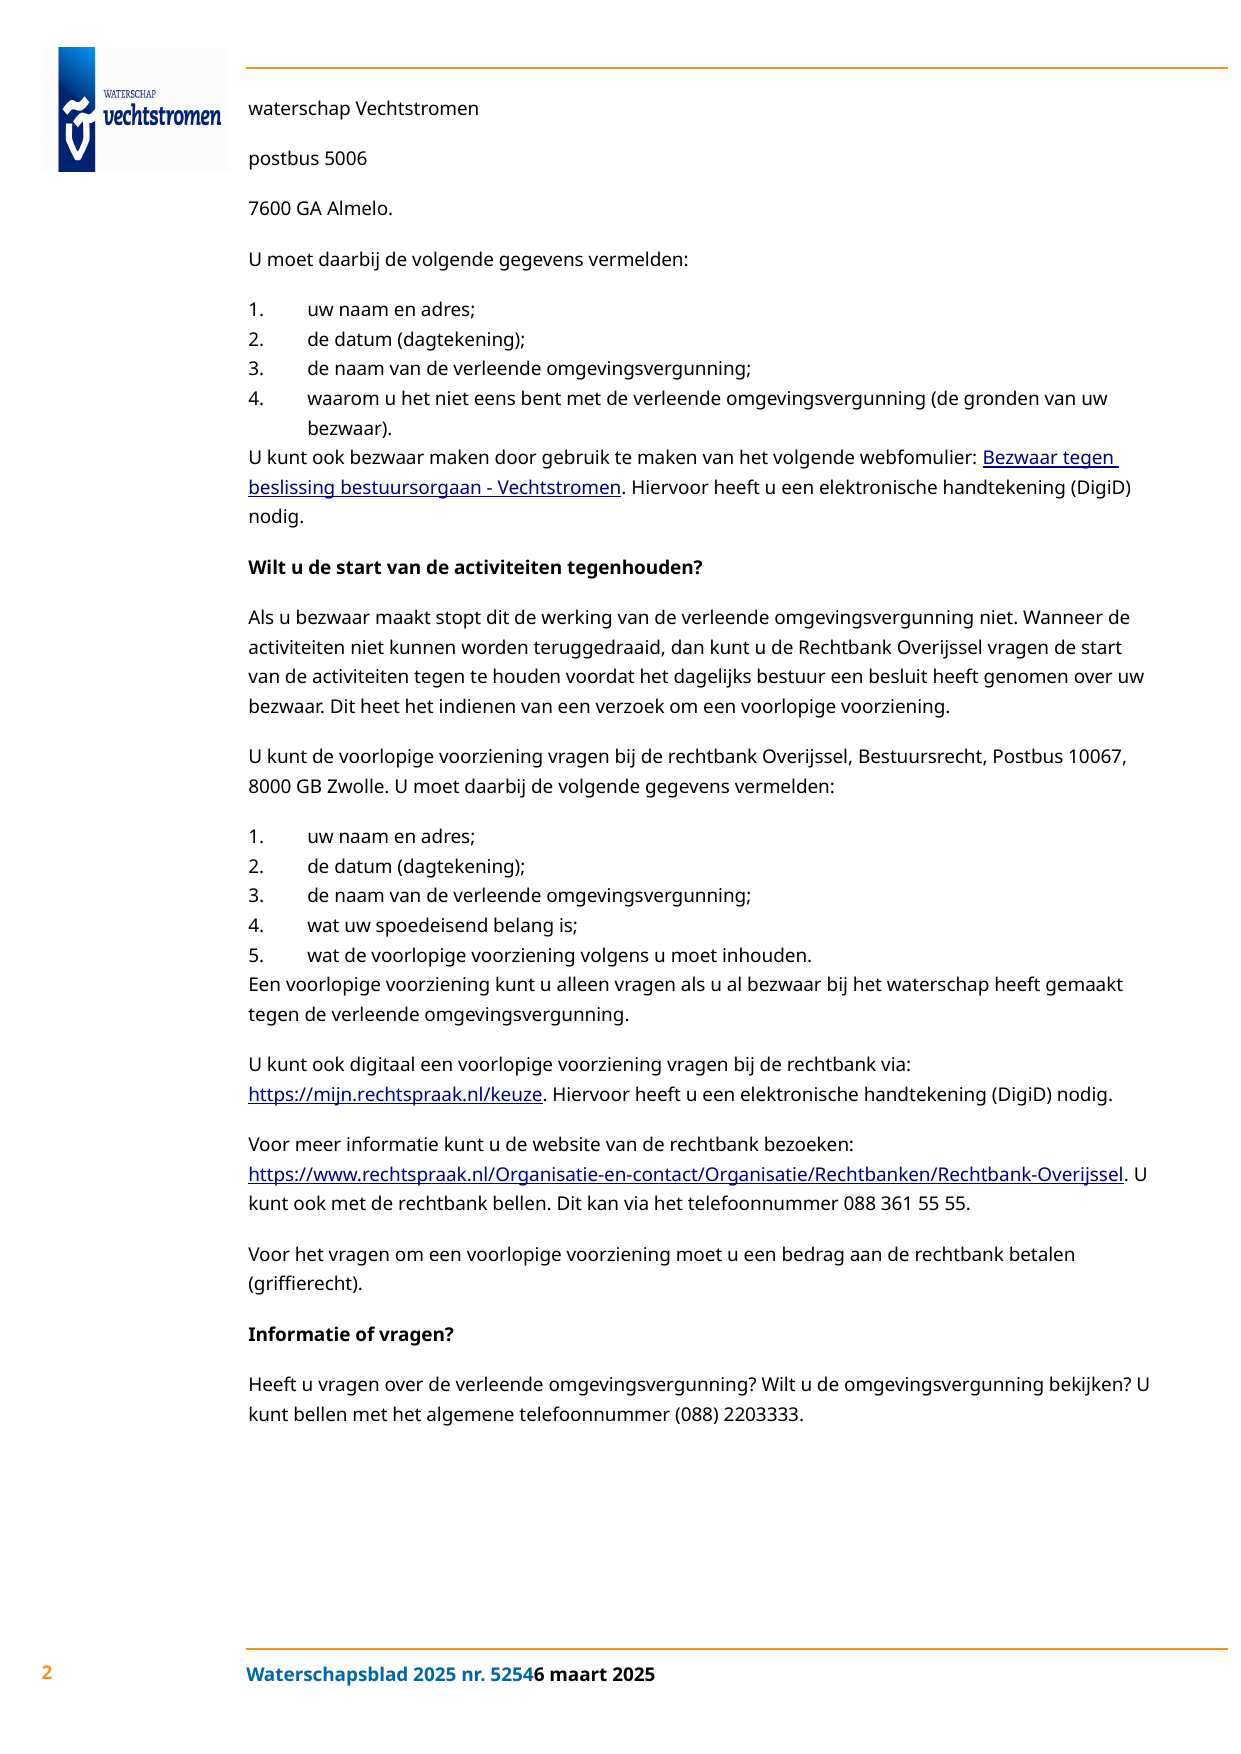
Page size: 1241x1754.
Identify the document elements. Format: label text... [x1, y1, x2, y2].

text U moet daarbij de volgende gegevens vermelden: [248, 246, 1152, 272]
text Voor meer informatie kunt u de website van de rechtbank bezoeken: https://www.rechtspraak.nl/Organisatie-en-contact/Organisatie/Rechtbanken/Rechtbank-Overijssel. U kunt ook met de rechtbank bellen. Dit kan via het telefoonnummer 088 361 55 55. [248, 1131, 1152, 1216]
list de naam van de verleende omgevingsvergunning; [248, 883, 1152, 908]
list waarom u het niet eens bent met de verleende omgevingsvergunning (de gronden van uw bezwaar). [248, 385, 1152, 441]
list uw naam en adres; [248, 296, 1152, 322]
text Als u bezwaar maakt stopt dit de werking van de verleende omgevingsvergunning niet. Wanneer de activiteiten niet kunnen worden teruggedraaid, dan kunt u de Rechtbank Overijssel vragen de start van de activiteiten tegen te houden voordat het dagelijks bestuur een besluit heeft genomen over uw bezwaar. Dit heet het indienen van een verzoek om een voorlopige voorziening. [248, 604, 1152, 719]
text Voor het vragen om een voorlopige voorziening moet u een bedrag aan de rechtbank betalen (griffierecht). [248, 1241, 1152, 1296]
list wat uw spoedeisend belang is; [248, 912, 1152, 938]
text Heeft u vragen over de verleende omgevingsvergunning? Wilt u de omgevingsvergunning bekijken? U kunt bellen met het algemene telefoonnummer (088) 2203333. [248, 1371, 1152, 1427]
list de datum (dagtekening); [248, 853, 1152, 879]
text U kunt de voorlopige voorziening vragen bij de rechtbank Overijssel, Bestuursrecht, Postbus 10067, 8000 GB Zwolle. U moet daarbij de volgende gegevens vermelden: [248, 743, 1152, 799]
text Een voorlopige voorziening kunt u alleen vragen als u al bezwaar bij het waterschap heeft gemaakt tegen de verleende omgevingsvergunning. [248, 971, 1152, 1027]
picture [41, 47, 231, 172]
text Wilt u de start van de activiteiten tegenhouden? [248, 554, 1152, 580]
text waterschap Vechtstromen [248, 95, 1152, 121]
text U kunt ook digitaal een voorlopige voorziening vragen bij de rechtbank via: https://mijn.rechtspraak.nl/keuze. Hiervoor heeft u een elektronische handtekening (DigiD) nodig. [248, 1051, 1152, 1107]
text postbus 5006 [248, 145, 1152, 171]
list wat de voorlopige voorziening volgens u moet inhouden. [248, 942, 1152, 968]
text 7600 GA Almelo. [248, 196, 1152, 221]
text U kunt ook bezwaar maken door gebruik te maken van het volgende webfomulier: Bezwaar tegen beslissing bestuursorgaan - Vechtstromen. Hiervoor heeft u een elektronische handtekening (DigiD) nodig. [248, 444, 1152, 529]
list de datum (dagtekening); [248, 326, 1152, 352]
list de naam van de verleende omgevingsvergunning; [248, 356, 1152, 381]
list uw naam en adres; [248, 823, 1152, 849]
text Informatie of vragen? [248, 1321, 1152, 1347]
